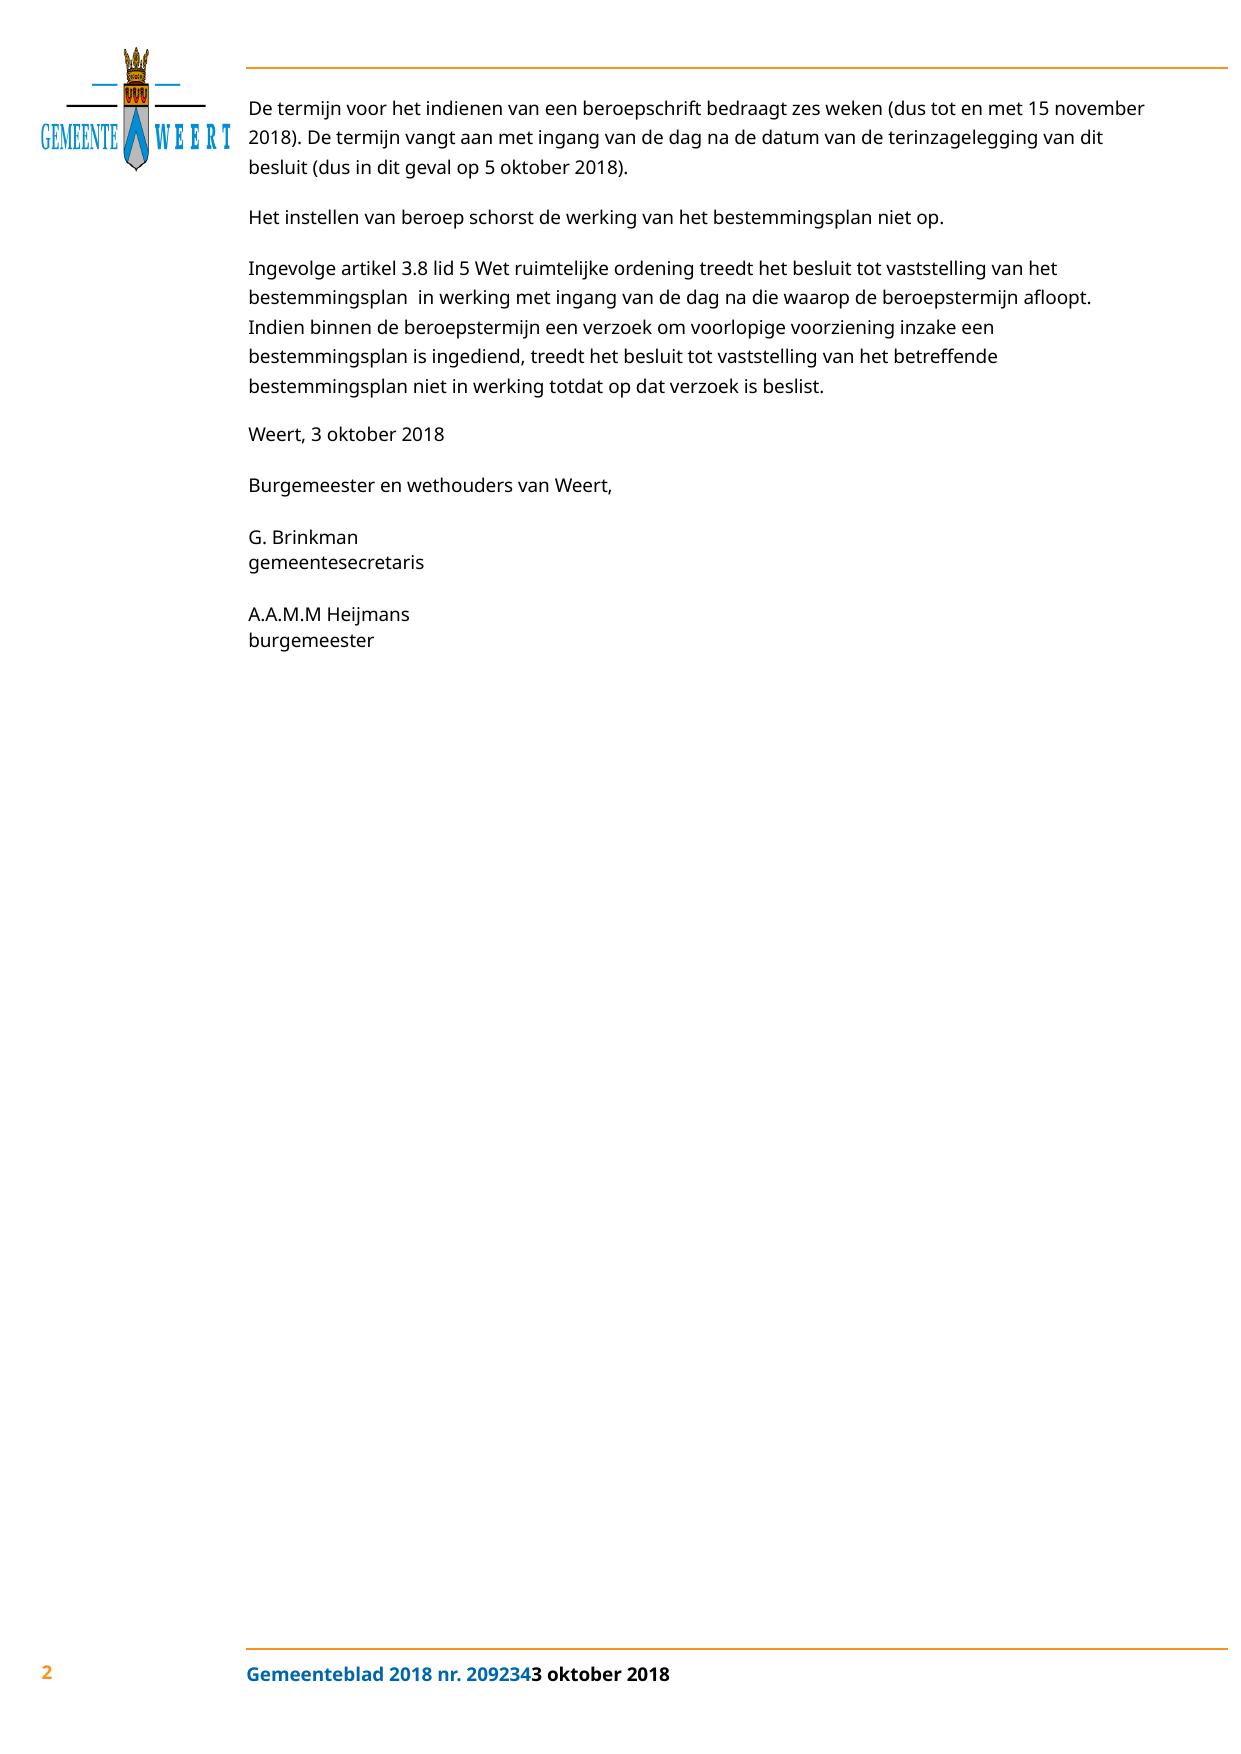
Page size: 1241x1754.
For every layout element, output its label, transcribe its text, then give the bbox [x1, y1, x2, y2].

text gemeentesecretaris [248, 549, 1152, 575]
text Het instellen van beroep schorst de werking van het bestemmingsplan niet op. [248, 204, 1152, 230]
text Weert, 3 oktober 2018 [248, 421, 1152, 447]
picture [41, 47, 231, 172]
text A.A.M.M Heijmans [248, 601, 1152, 627]
text Ingevolge artikel 3.8 lid 5 Wet ruimtelijke ordening treedt het besluit tot vaststelling van het bestemmingsplan in werking met ingang van de dag na die waarop de beroepstermijn afloopt. Indien binnen de beroepstermijn een verzoek om voorlopige voorziening inzake een bestemmingsplan is ingediend, treedt het besluit tot vaststelling van het betreffende bestemmingsplan niet in werking totdat op dat verzoek is beslist. [248, 255, 1152, 399]
text De termijn voor het indienen van een beroepschrift bedraagt zes weken (dus tot en met 15 november 2018). De termijn vangt aan met ingang van de dag na de datum van de terinzagelegging van dit besluit (dus in dit geval op 5 oktober 2018). [248, 95, 1152, 180]
text burgemeester [248, 627, 1152, 652]
text G. Brinkman [248, 524, 1152, 549]
text Burgemeester en wethouders van Weert, [248, 472, 1152, 498]
